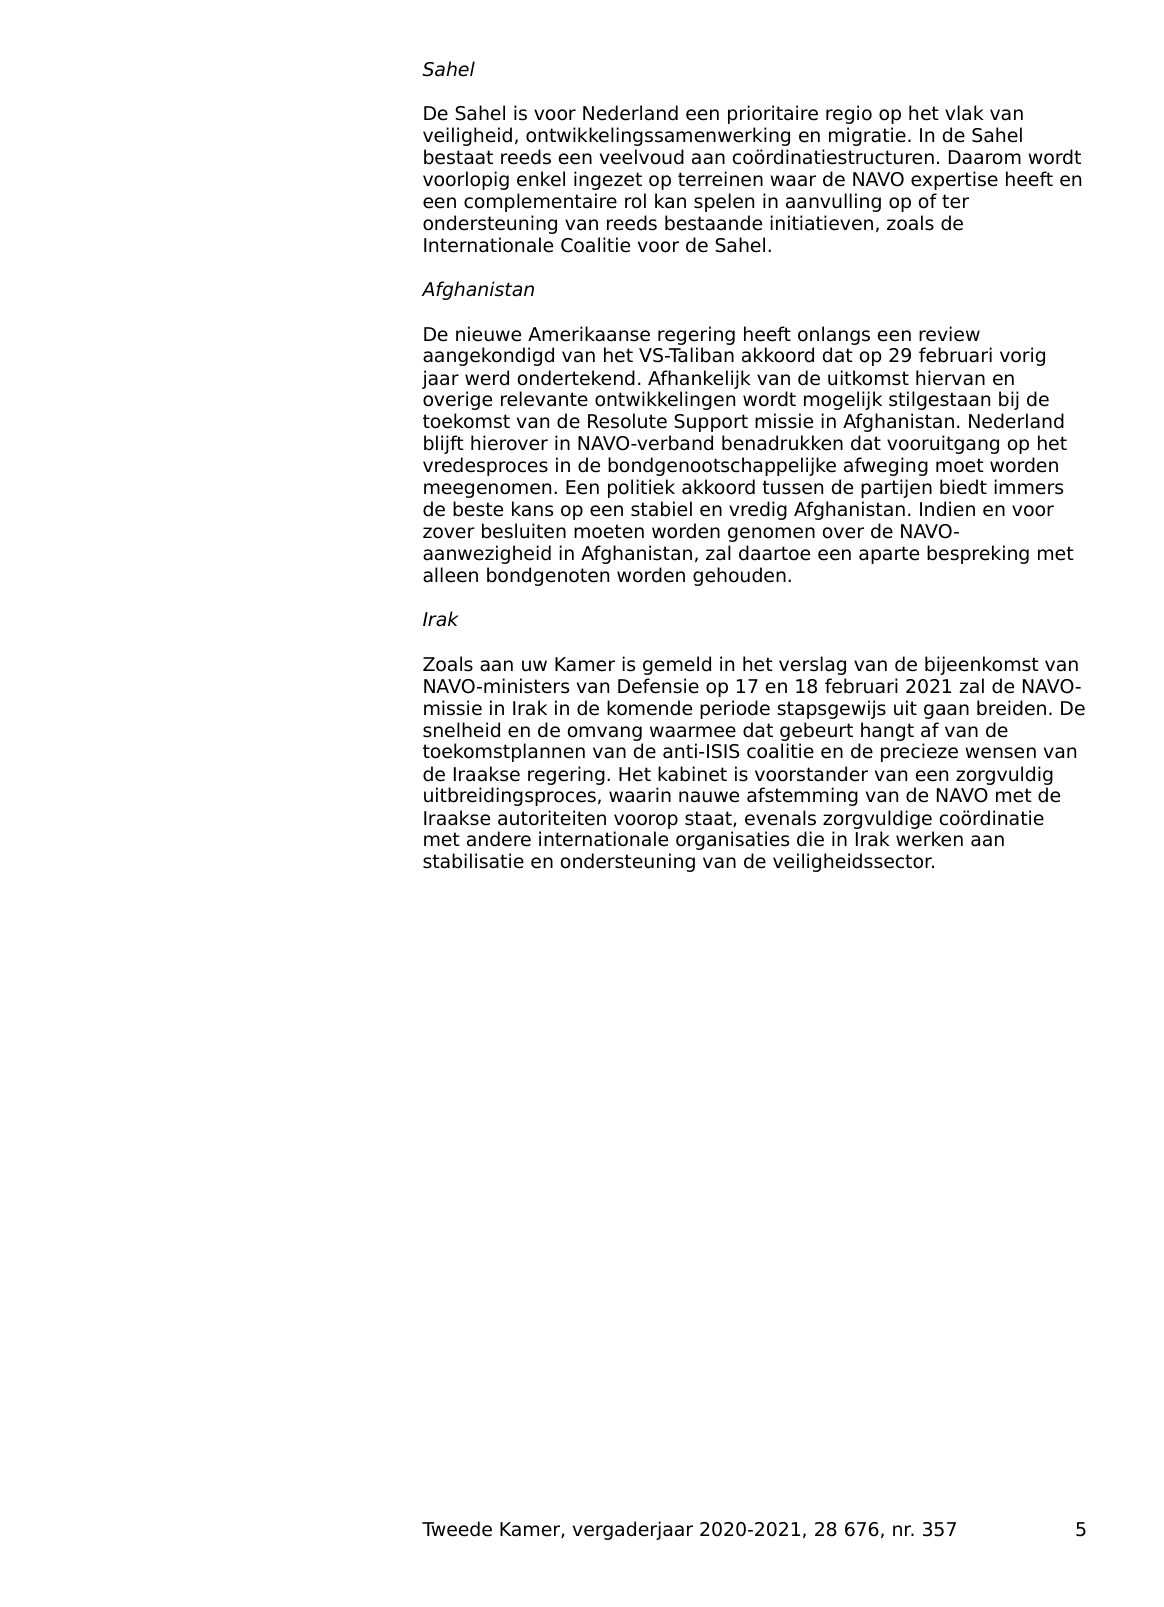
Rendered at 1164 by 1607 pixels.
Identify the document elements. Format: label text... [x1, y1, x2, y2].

subtitle Irak [422, 609, 1087, 631]
text De Sahel is voor Nederland een prioritaire regio op het vlak van veiligheid, ontwikkelingssamenwerking en migratie. In de Sahel bestaat reeds een veelvoud aan coördinatiestructuren. Daarom wordt voorlopig enkel ingezet op terreinen waar de NAVO expertise heeft en een complementaire rol kan spelen in aanvulling op of ter ondersteuning van reeds bestaande initiatieven, zoals de Internationale Coalitie voor de Sahel. [422, 103, 1087, 257]
subtitle Sahel [422, 59, 1087, 81]
text Zoals aan uw Kamer is gemeld in het verslag van de bijeenkomst van NAVO-ministers van Defensie op 17 en 18 februari 2021 zal de NAVO-missie in Irak in de komende periode stapsgewijs uit gaan breiden. De snelheid en de omvang waarmee dat gebeurt hangt af van de toekomstplannen van de anti-ISIS coalitie en de precieze wensen van de Iraakse regering. Het kabinet is voorstander van een zorgvuldig uitbreidingsproces, waarin nauwe afstemming van de NAVO met de Iraakse autoriteiten voorop staat, evenals zorgvuldige coördinatie met andere internationale organisaties die in Irak werken aan stabilisatie en ondersteuning van de veiligheidssector. [422, 653, 1087, 873]
text De nieuwe Amerikaanse regering heeft onlangs een review aangekondigd van het VS-Taliban akkoord dat op 29 februari vorig jaar werd ondertekend. Afhankelijk van de uitkomst hiervan en overige relevante ontwikkelingen wordt mogelijk stilgestaan bij de toekomst van de Resolute Support missie in Afghanistan. Nederland blijft hierover in NAVO-verband benadrukken dat vooruitgang op het vredesproces in de bondgenootschappelijke afweging moet worden meegenomen. Een politiek akkoord tussen de partijen biedt immers de beste kans op een stabiel en vredig Afghanistan. Indien en voor zover besluiten moeten worden genomen over de NAVO-aanwezigheid in Afghanistan, zal daartoe een aparte bespreking met alleen bondgenoten worden gehouden. [422, 323, 1087, 587]
subtitle Afghanistan [422, 279, 1087, 301]
